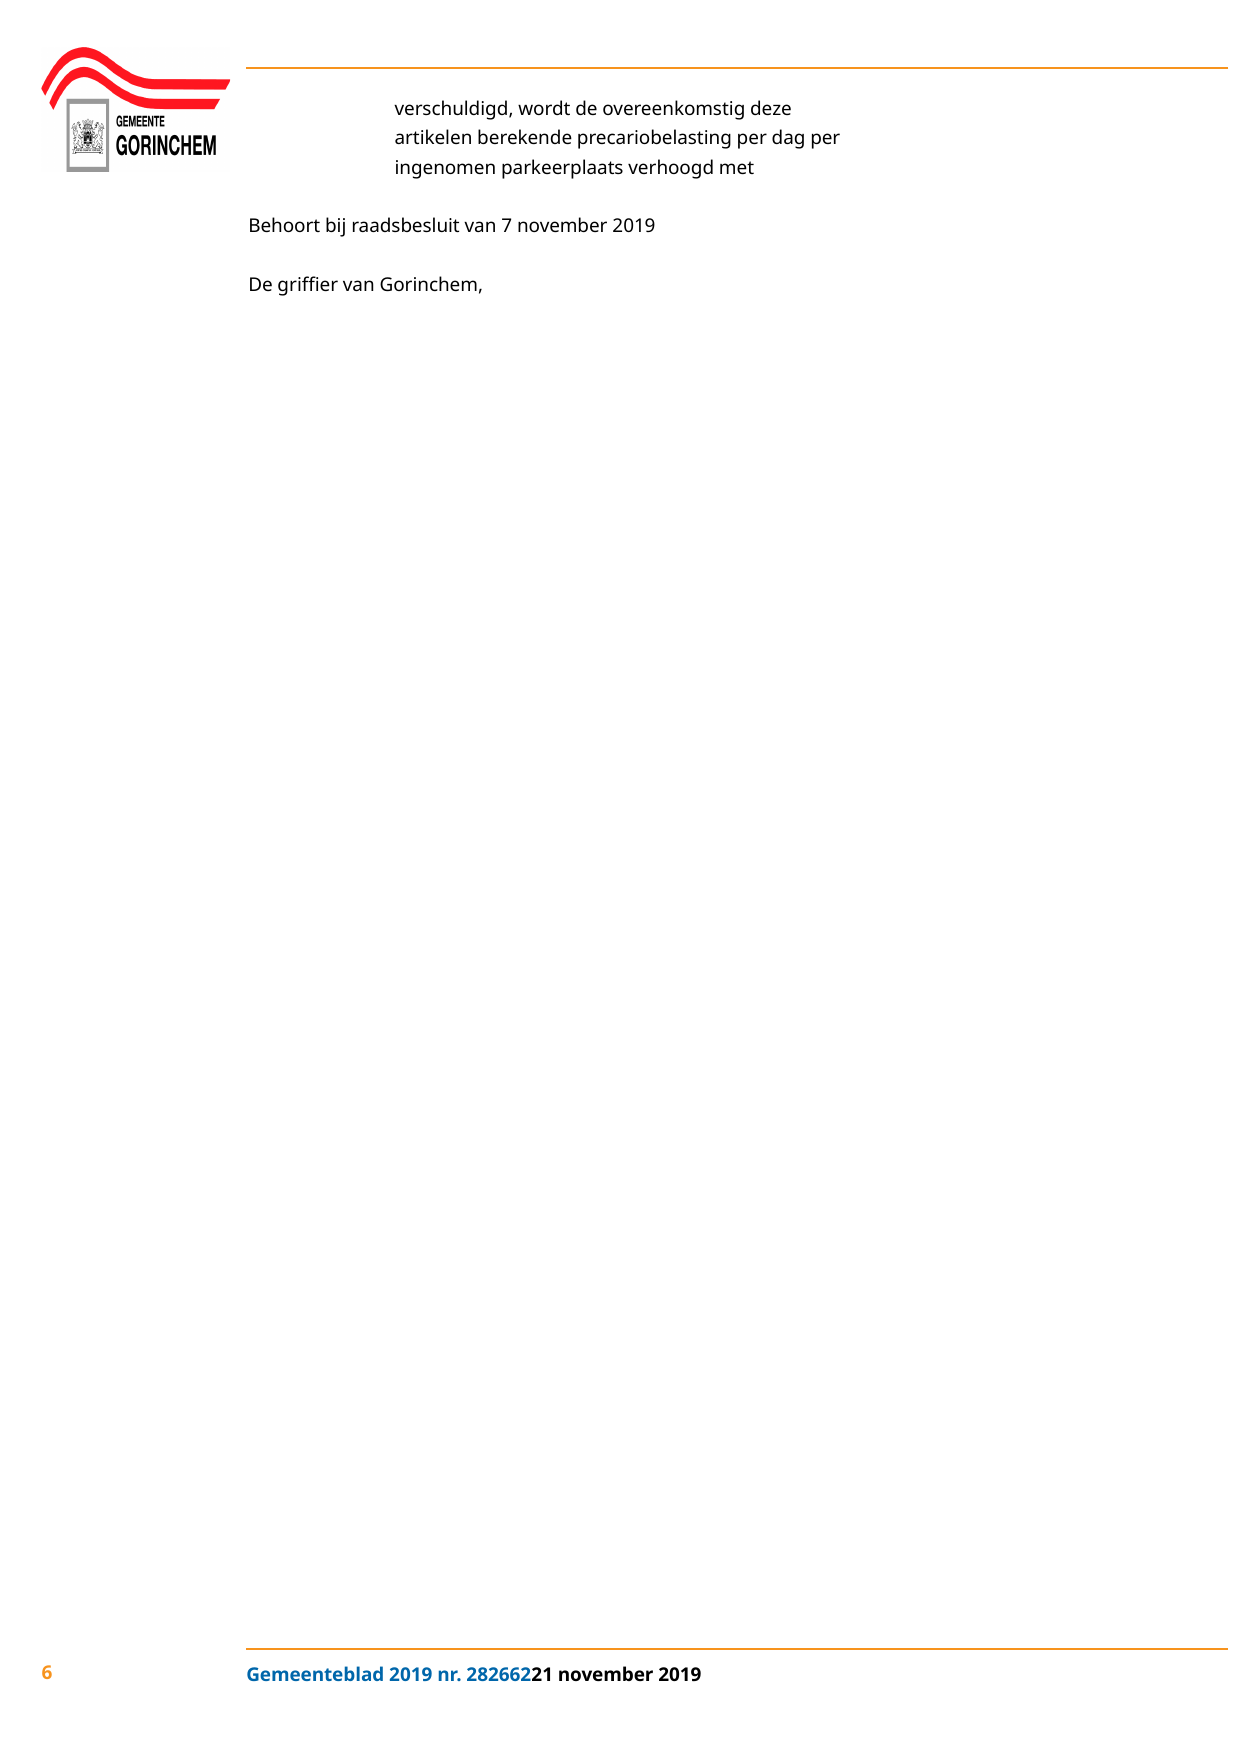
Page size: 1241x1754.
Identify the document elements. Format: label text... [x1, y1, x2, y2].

table_cell [1005, 95, 1152, 180]
table_cell [859, 95, 1005, 180]
table_cell [248, 95, 394, 180]
text Behoort bij raadsbesluit van 7 november 2019 [248, 212, 1152, 238]
text De griffier van Gorinchem, [248, 272, 1152, 297]
table_cell verschuldigd, wordt de overeenkomstig deze artikelen berekende precariobelasting per dag per ingenomen parkeerplaats verhoogd met [394, 95, 859, 180]
picture [41, 47, 231, 172]
